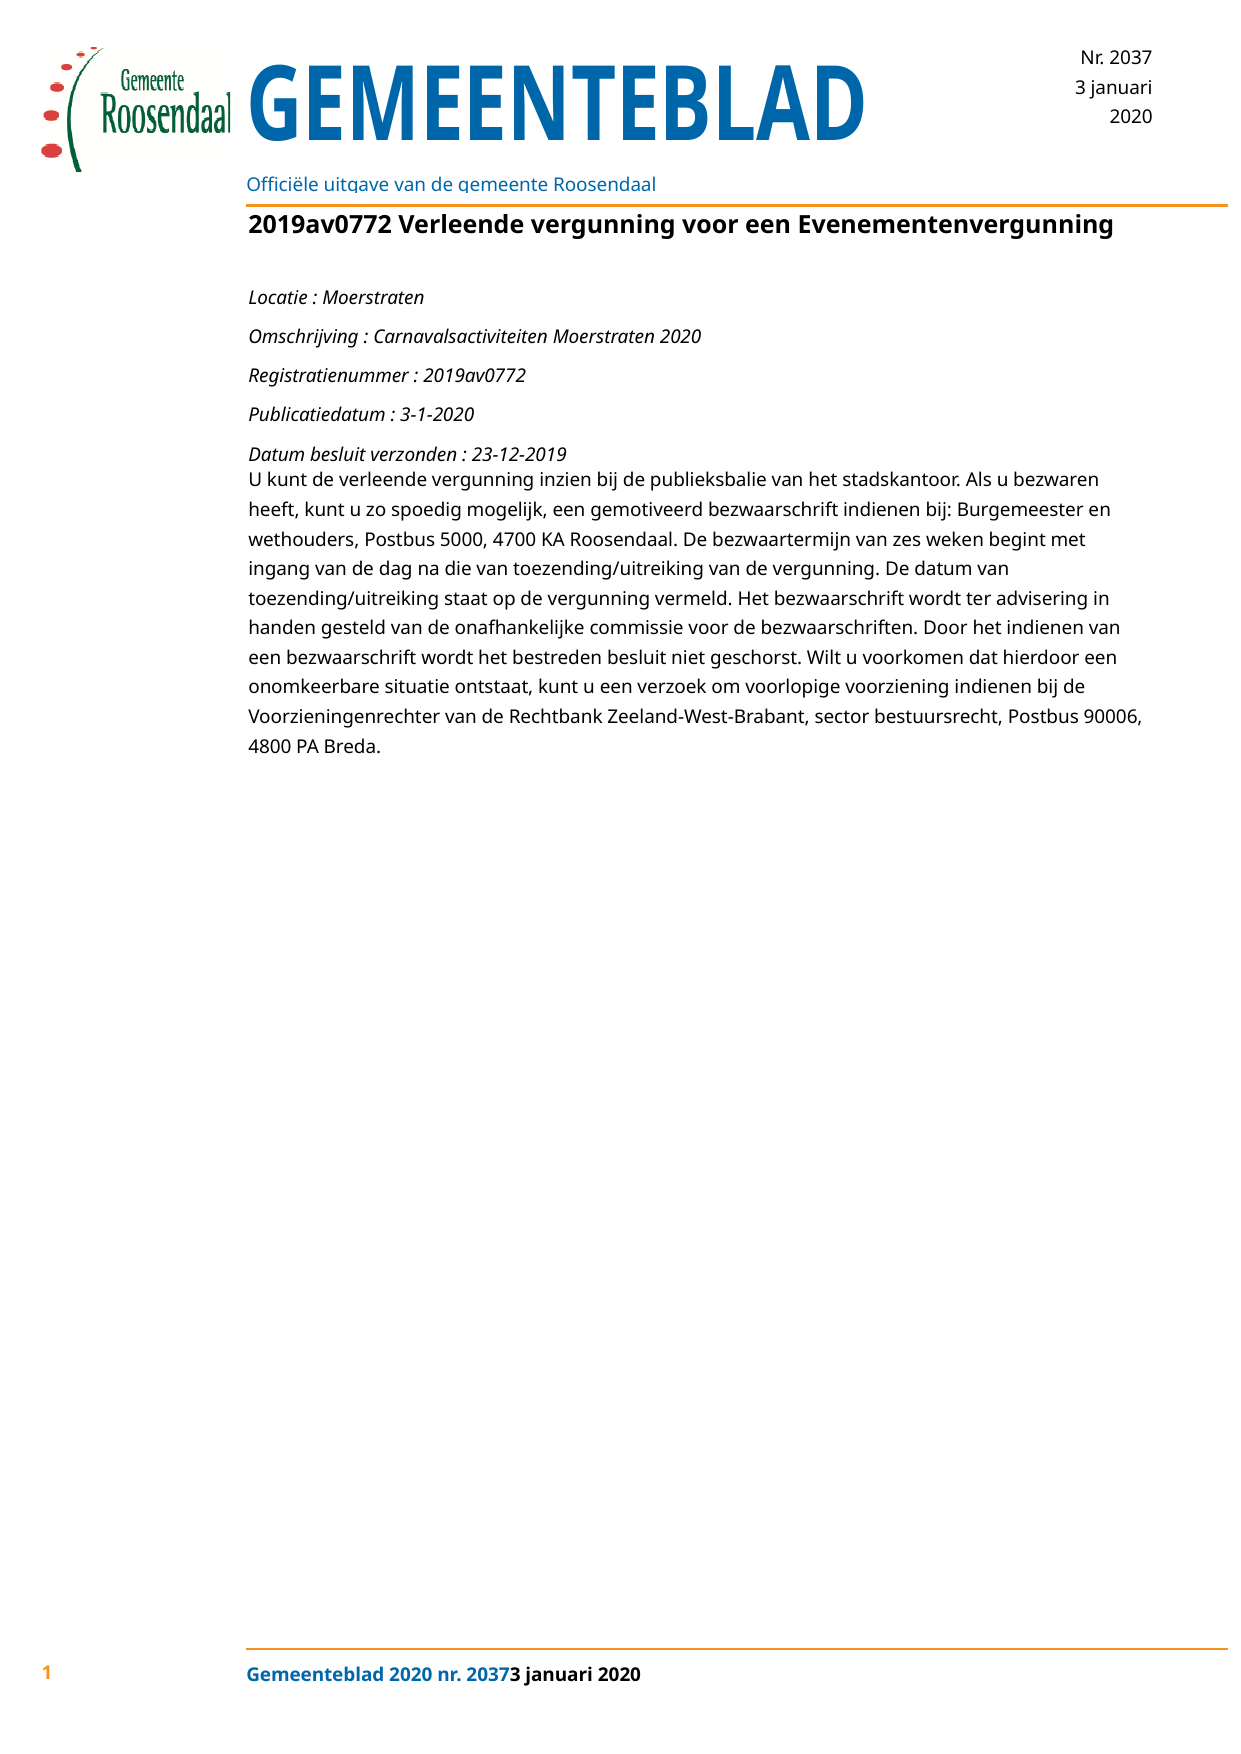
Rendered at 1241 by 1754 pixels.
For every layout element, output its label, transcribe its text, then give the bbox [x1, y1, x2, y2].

text 2019av0772 Verleende vergunning voor een Evenementenvergunning [248, 207, 1152, 241]
text Registratienummer : 2019av0772 [248, 362, 1152, 388]
text Omschrijving : Carnavalsactiviteiten Moerstraten 2020 [248, 323, 1152, 349]
text Locatie : Moerstraten [248, 284, 1152, 309]
text U kunt de verleende vergunning inzien bij de publieksbalie van het stadskantoor. Als u bezwaren heeft, kunt u zo spoedig mogelijk, een gemotiveerd bezwaarschrift indienen bij: Burgemeester en wethouders, Postbus 5000, 4700 KA Roosendaal. De bezwaartermijn van zes weken begint met ingang van de dag na die van toezending/uitreiking van de vergunning. De datum van toezending/uitreiking staat op de vergunning vermeld. Het bezwaarschrift wordt ter advisering in handen gesteld van de onafhankelijke commissie voor de bezwaarschriften. Door het indienen van een bezwaarschrift wordt het bestreden besluit niet geschorst. Wilt u voorkomen dat hierdoor een onomkeerbare situatie ontstaat, kunt u een verzoek om voorlopige voorziening indienen bij de Voorzieningenrechter van de Rechtbank Zeeland-West-Brabant, sector bestuursrecht, Postbus 90006, 4800 PA Breda. [248, 467, 1152, 759]
text Datum besluit verzonden : 23-12-2019 [248, 441, 1152, 467]
text Publicatiedatum : 3-1-2020 [248, 402, 1152, 427]
picture [41, 47, 231, 172]
